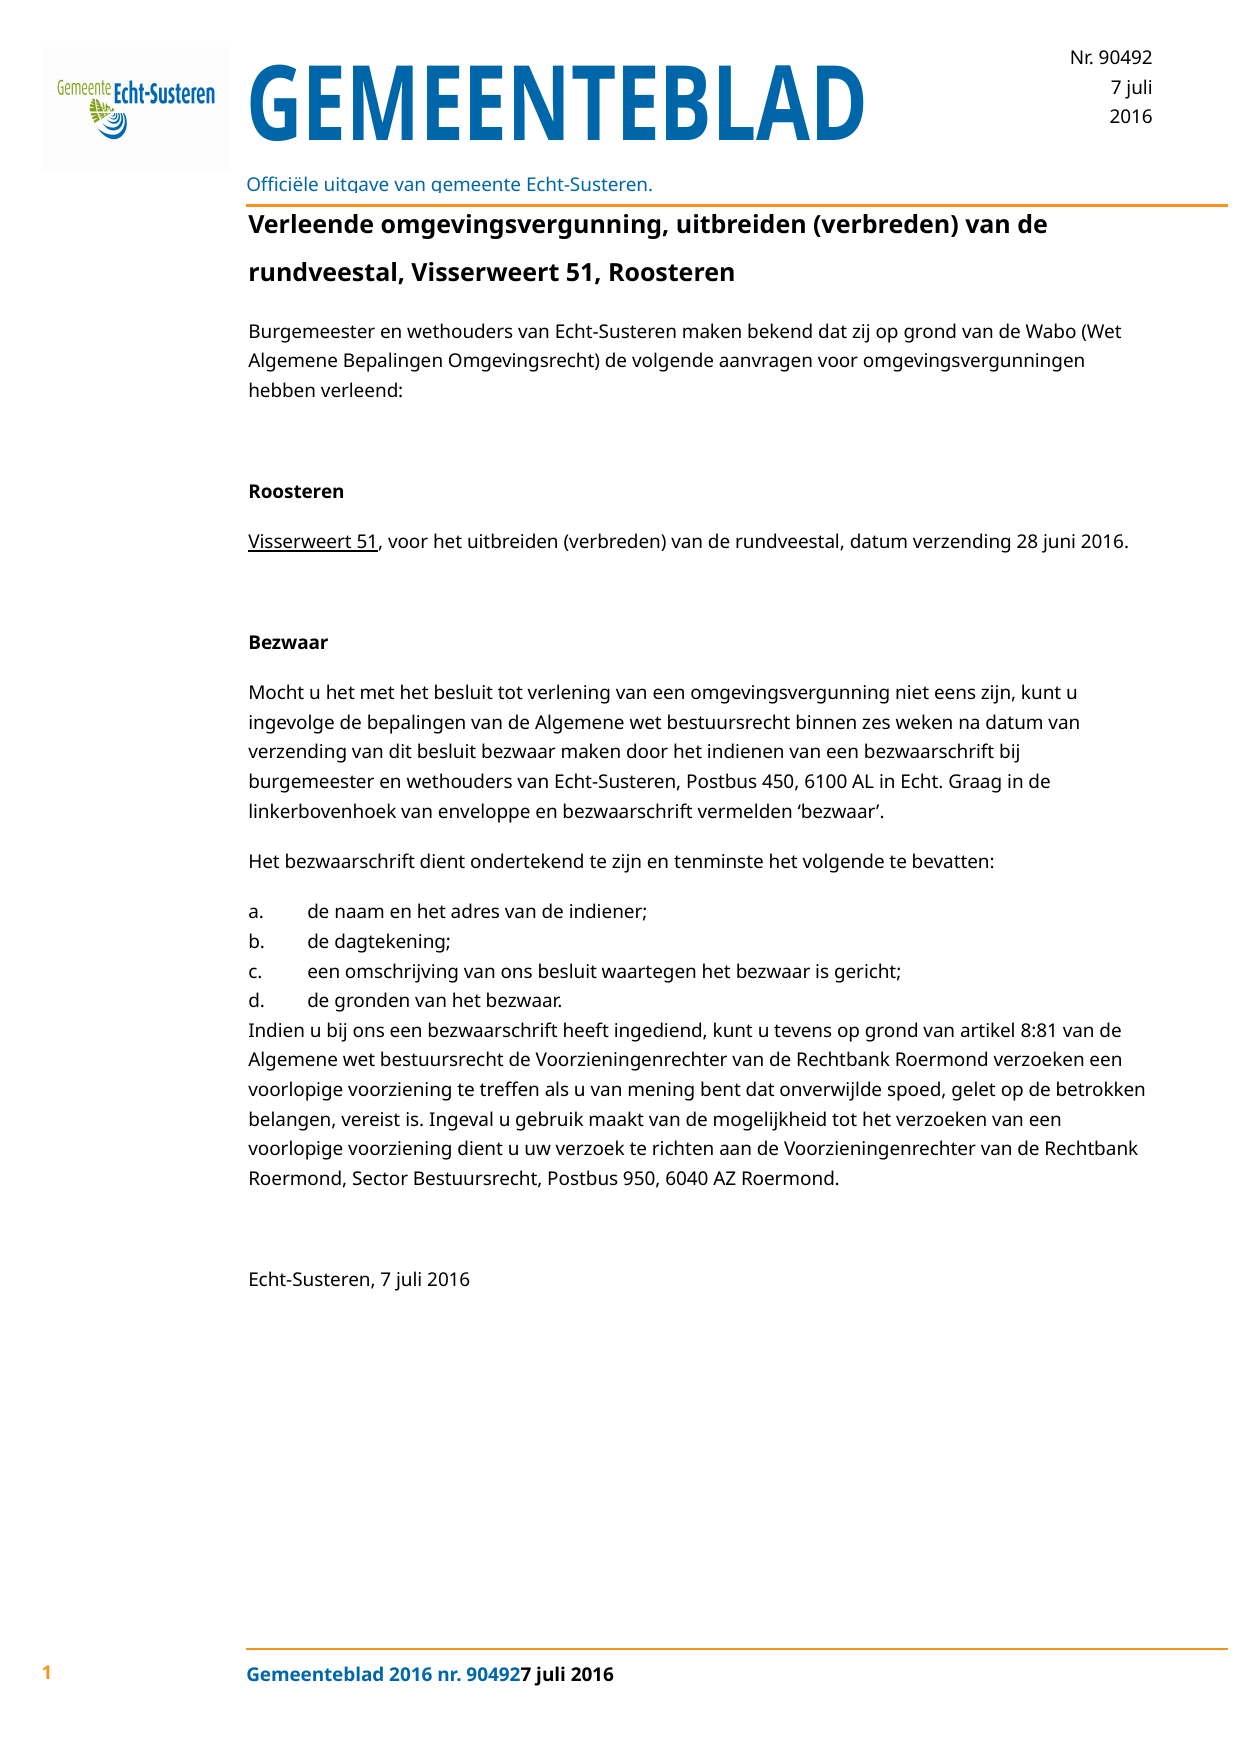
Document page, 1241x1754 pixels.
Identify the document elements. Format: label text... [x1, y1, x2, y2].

picture [41, 47, 231, 172]
text Roosteren [248, 478, 1152, 504]
text Bezwaar [248, 629, 1152, 655]
text Het bezwaarschrift dient ondertekend te zijn en tenminste het volgende te bevatten: [248, 848, 1152, 874]
text Echt-Susteren, 7 juli 2016 [248, 1266, 1152, 1292]
list een omschrijving van ons besluit waartegen het bezwaar is gericht; [248, 958, 1152, 984]
list de gronden van het bezwaar. [248, 987, 1152, 1013]
text Verleende omgevingsvergunning, uitbreiden (verbreden) van de rundveestal, Visserweert 51, Roosteren [248, 207, 1152, 288]
text Mocht u het met het besluit tot verlening van een omgevingsvergunning niet eens zijn, kunt u ingevolge de bepalingen van de Algemene wet bestuursrecht binnen zes weken na datum van verzending van dit besluit bezwaar maken door het indienen van een bezwaarschrift bij burgemeester en wethouders van Echt-Susteren, Postbus 450, 6100 AL in Echt. Graag in de linkerbovenhoek van enveloppe en bezwaarschrift vermelden ‘bezwaar’. [248, 679, 1152, 824]
text Burgemeester en wethouders van Echt-Susteren maken bekend dat zij op grond van de Wabo (Wet Algemene Bepalingen Omgevingsrecht) de volgende aanvragen voor omgevingsvergunningen hebben verleend: [248, 318, 1152, 403]
list de naam en het adres van de indiener; [248, 899, 1152, 924]
list de dagtekening; [248, 928, 1152, 954]
text Visserweert 51, voor het uitbreiden (verbreden) van de rundveestal, datum verzending 28 juni 2016. [248, 528, 1152, 554]
text Indien u bij ons een bezwaarschrift heeft ingediend, kunt u tevens op grond van artikel 8:81 van de Algemene wet bestuursrecht de Voorzieningenrechter van de Rechtbank Roermond verzoeken een voorlopige voorziening te treffen als u van mening bent dat onverwijlde spoed, gelet op de betrokken belangen, vereist is. Ingeval u gebruik maakt van de mogelijkheid tot het verzoeken van een voorlopige voorziening dient u uw verzoek te richten aan de Voorzieningenrechter van de Rechtbank Roermond, Sector Bestuursrecht, Postbus 950, 6040 AZ Roermond. [248, 1017, 1152, 1191]
